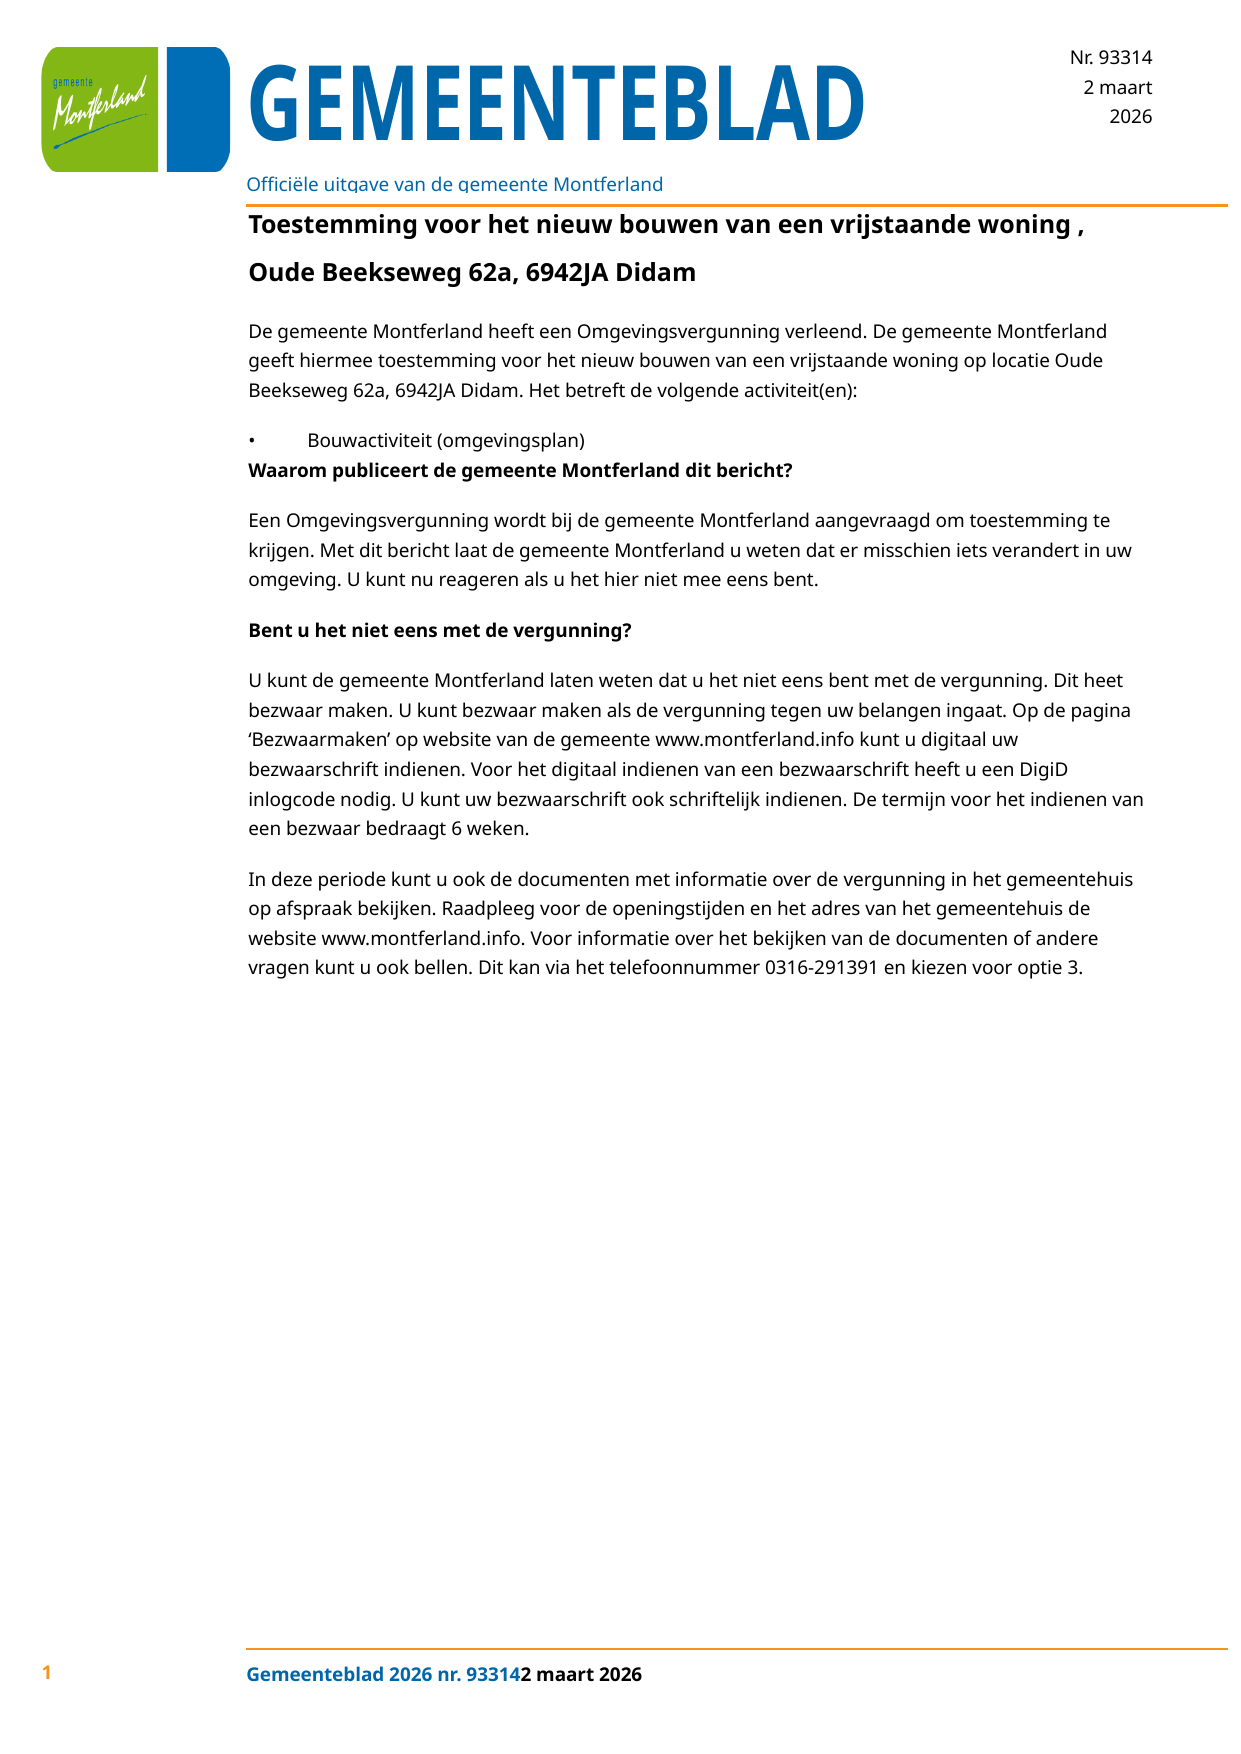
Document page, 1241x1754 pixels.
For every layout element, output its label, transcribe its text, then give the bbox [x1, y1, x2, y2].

text U kunt de gemeente Montferland laten weten dat u het niet eens bent met de vergunning. Dit heet bezwaar maken. U kunt bezwaar maken als de vergunning tegen uw belangen ingaat. Op de pagina ‘Bezwaarmaken’ op website van de gemeente www.montferland.info kunt u digitaal uw bezwaarschrift indienen. Voor het digitaal indienen van een bezwaarschrift heeft u een DigiD inlogcode nodig. U kunt uw bezwaarschrift ook schriftelijk indienen. De termijn voor het indienen van een bezwaar bedraagt 6 weken. [248, 667, 1152, 841]
text Toestemming voor het nieuw bouwen van een vrijstaande woning , Oude Beekseweg 62a, 6942JA Didam [248, 207, 1152, 288]
picture [41, 47, 231, 172]
text Waarom publiceert de gemeente Montferland dit bericht? [248, 457, 1152, 483]
text In deze periode kunt u ook de documenten met informatie over de vergunning in het gemeentehuis op afspraak bekijken. Raadpleeg voor de openingstijden en het adres van het gemeentehuis de website www.montferland.info. Voor informatie over het bekijken van de documenten of andere vragen kunt u ook bellen. Dit kan via het telefoonnummer 0316-291391 en kiezen voor optie 3. [248, 866, 1152, 980]
text Bent u het niet eens met de vergunning? [248, 617, 1152, 643]
text De gemeente Montferland heeft een Omgevingsvergunning verleend. De gemeente Montferland geeft hiermee toestemming voor het nieuw bouwen van een vrijstaande woning op locatie Oude Beekseweg 62a, 6942JA Didam. Het betreft de volgende activiteit(en): [248, 318, 1152, 403]
text Een Omgevingsvergunning wordt bij de gemeente Montferland aangevraagd om toestemming te krijgen. Met dit bericht laat de gemeente Montferland u weten dat er misschien iets verandert in uw omgeving. U kunt nu reageren als u het hier niet mee eens bent. [248, 507, 1152, 592]
list Bouwactiviteit (omgevingsplan) [248, 427, 1152, 453]
